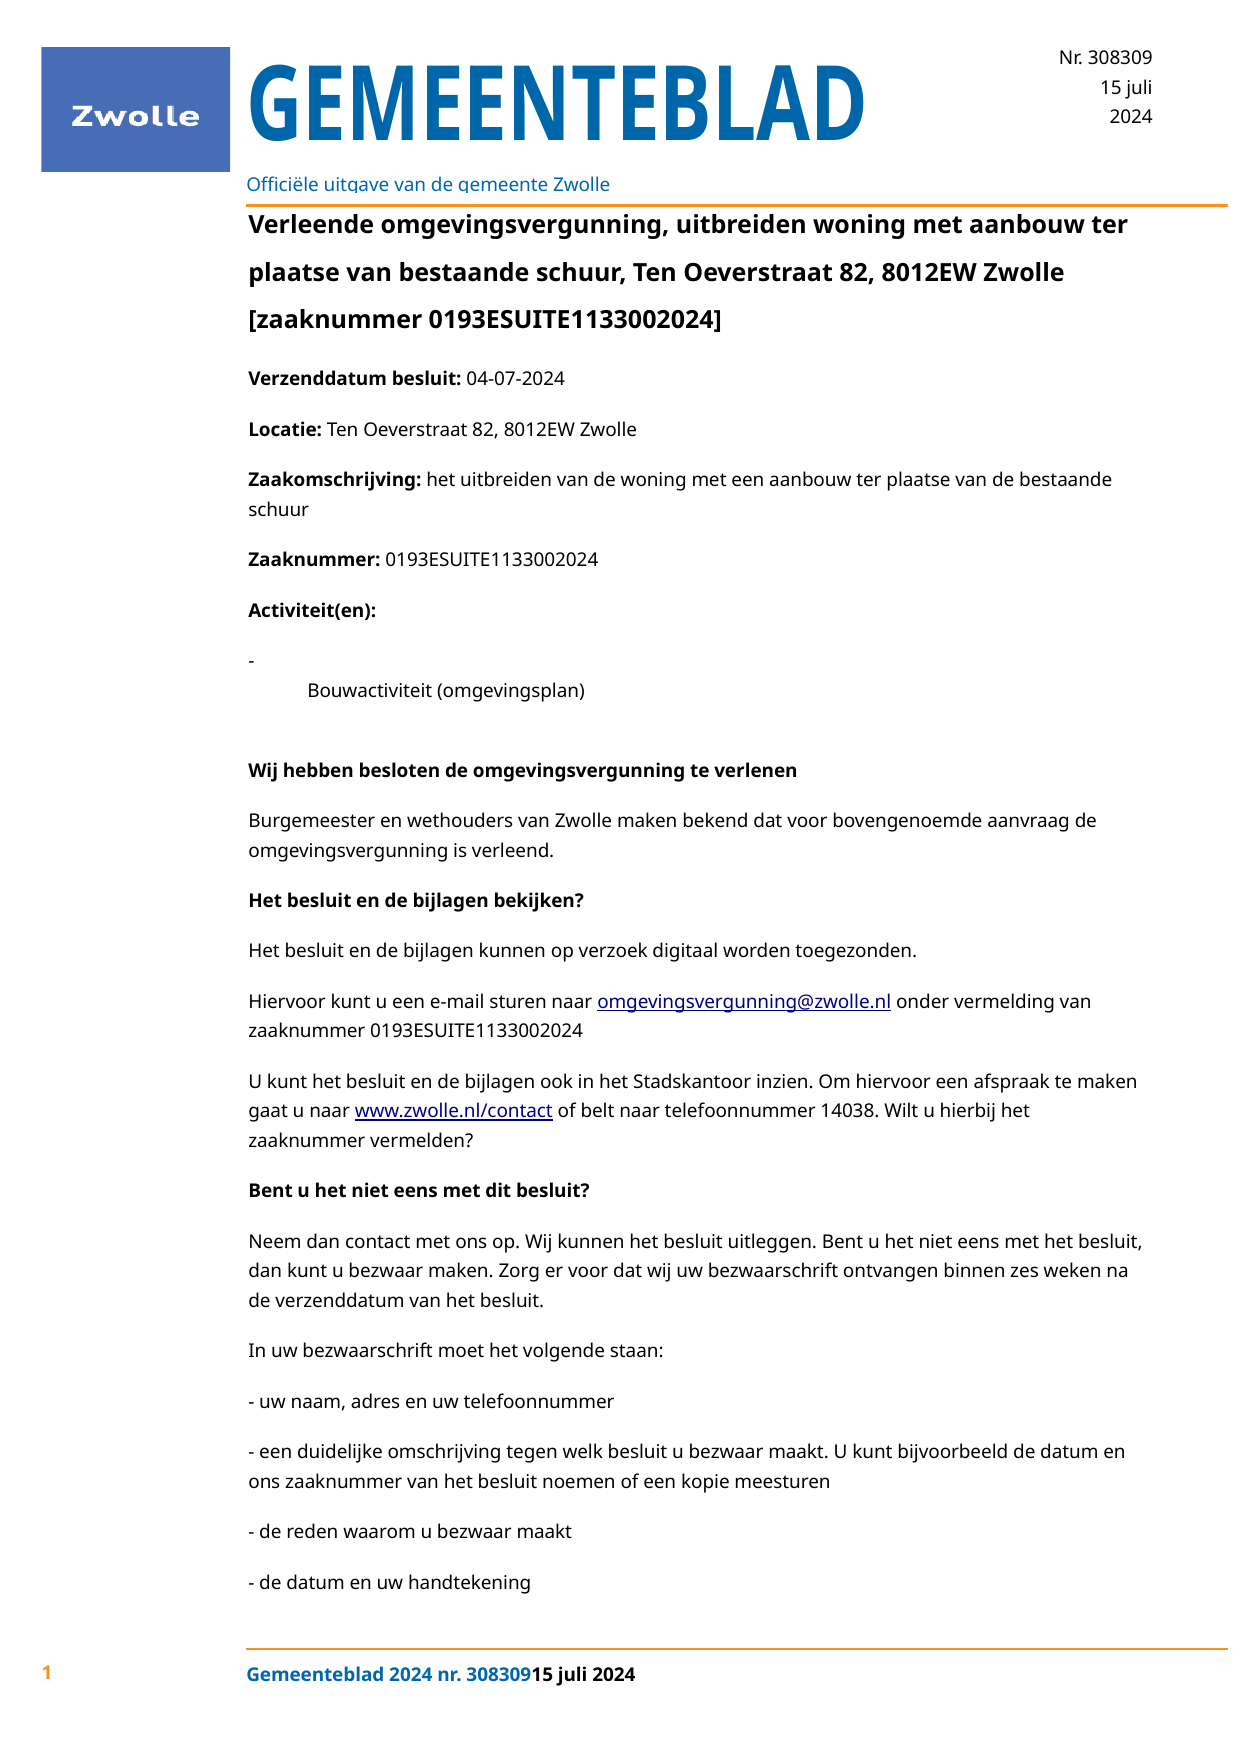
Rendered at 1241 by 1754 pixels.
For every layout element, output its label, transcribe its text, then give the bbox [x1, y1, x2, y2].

text U kunt het besluit en de bijlagen ook in het Stadskantoor inzien. Om hiervoor een afspraak te maken gaat u naar www.zwolle.nl/contact of belt naar telefoonnummer 14038. Wilt u hierbij het zaaknummer vermelden? [248, 1068, 1152, 1153]
text Hiervoor kunt u een e-mail sturen naar omgevingsvergunning@zwolle.nl onder vermelding van zaaknummer 0193ESUITE1133002024 [248, 988, 1152, 1043]
text Burgemeester en wethouders van Zwolle maken bekend dat voor bovengenoemde aanvraag de omgevingsvergunning is verleend. [248, 807, 1152, 862]
text Activiteit(en): [248, 597, 1152, 622]
text Bent u het niet eens met dit besluit? [248, 1178, 1152, 1203]
text - een duidelijke omschrijving tegen welk besluit u bezwaar maakt. U kunt bijvoorbeeld de datum en ons zaaknummer van het besluit noemen of een kopie meesturen [248, 1438, 1152, 1494]
picture [41, 47, 231, 172]
text - uw naam, adres en uw telefoonnummer [248, 1388, 1152, 1414]
text Het besluit en de bijlagen kunnen op verzoek digitaal worden toegezonden. [248, 938, 1152, 963]
list Bouwactiviteit (omgevingsplan) [248, 677, 1152, 702]
text In uw bezwaarschrift moet het volgende staan: [248, 1338, 1152, 1363]
text - de reden waarom u bezwaar maakt [248, 1518, 1152, 1544]
text Wij hebben besloten de omgevingsvergunning te verlenen [248, 757, 1152, 782]
text Locatie: Ten Oeverstraat 82, 8012EW Zwolle [248, 416, 1152, 442]
text Zaaknummer: 0193ESUITE1133002024 [248, 546, 1152, 572]
text Zaakomschrijving: het uitbreiden van de woning met een aanbouw ter plaatse van de bestaande schuur [248, 466, 1152, 522]
text Verleende omgevingsvergunning, uitbreiden woning met aanbouw ter plaatse van bestaande schuur, Ten Oeverstraat 82, 8012EW Zwolle [zaaknummer 0193ESUITE1133002024] [248, 207, 1152, 336]
text Verzenddatum besluit: 04-07-2024 [248, 366, 1152, 391]
text Neem dan contact met ons op. Wij kunnen het besluit uitleggen. Bent u het niet eens met het besluit, dan kunt u bezwaar maken. Zorg er voor dat wij uw bezwaarschrift ontvangen binnen zes weken na de verzenddatum van het besluit. [248, 1228, 1152, 1313]
text Het besluit en de bijlagen bekijken? [248, 887, 1152, 913]
text - de datum en uw handtekening [248, 1569, 1152, 1594]
